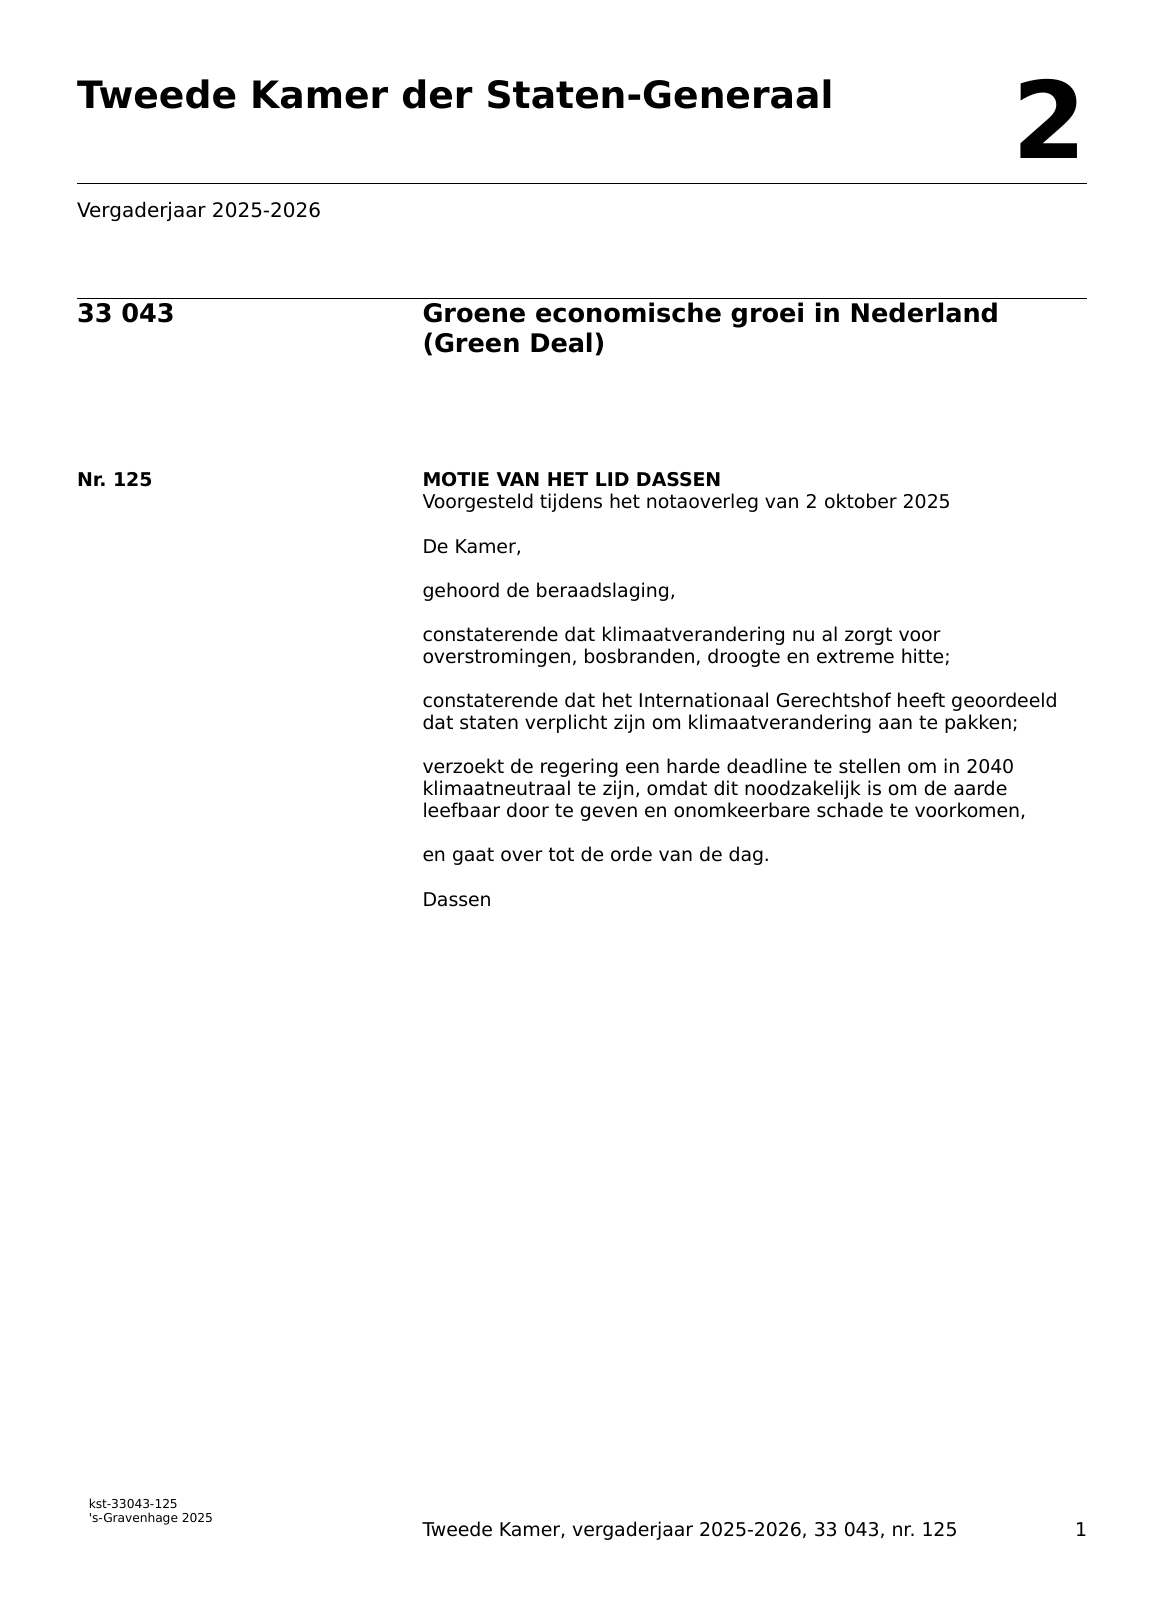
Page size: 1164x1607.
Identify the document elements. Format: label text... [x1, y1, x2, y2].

text 's-Gravenhage 2025 [88, 1511, 323, 1525]
subtitle 33 043 Groene economische groei in Nederland (Green Deal) [77, 299, 1087, 358]
subtitle Nr. 125 MOTIE VAN HET LID DASSEN [77, 469, 1087, 491]
text verzoekt de regering een harde deadline te stellen om in 2040 klimaatneutraal te zijn, omdat dit noodzakelijk is om de aarde leefbaar door te geven en onomkeerbare schade te voorkomen, [422, 756, 1087, 822]
table_cell Vergaderjaar 2025-2026 [77, 184, 1087, 298]
text Voorgesteld tijdens het notaoverleg van 2 oktober 2025 [422, 491, 1087, 513]
text constaterende dat klimaatverandering nu al zorgt voor overstromingen, bosbranden, droogte en extreme hitte; [422, 624, 1087, 668]
text gehoord de beraadslaging, [422, 580, 1087, 602]
text en gaat over tot de orde van de dag. [422, 844, 1087, 866]
text Dassen [422, 888, 1087, 910]
text constaterende dat het Internationaal Gerechtshof heeft geoordeeld dat staten verplicht zijn om klimaatverandering aan te pakken; [422, 690, 1087, 734]
text kst-33043-125 [88, 1497, 323, 1511]
table_header Tweede Kamer der Staten-Generaal [77, 59, 886, 183]
table_header 2 [886, 59, 1087, 183]
text De Kamer, [422, 536, 1087, 557]
